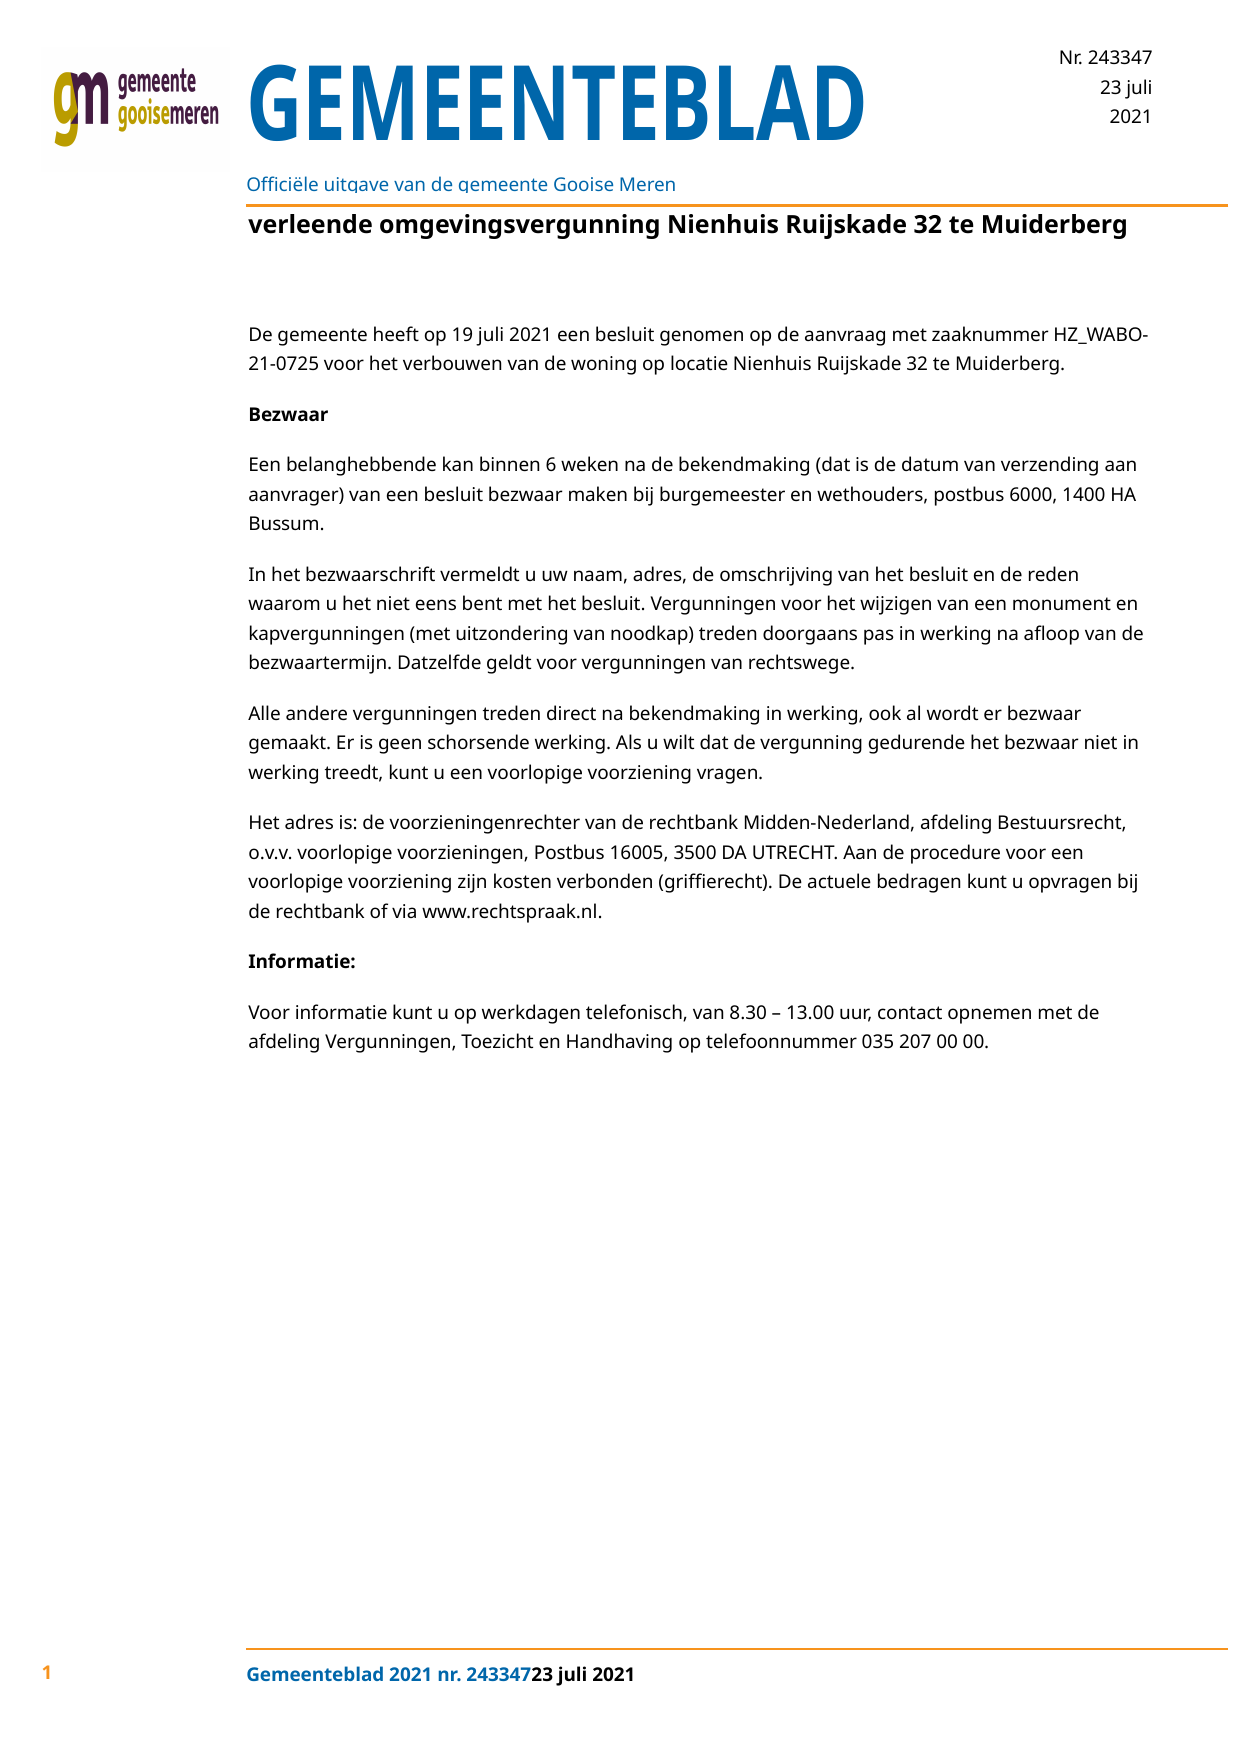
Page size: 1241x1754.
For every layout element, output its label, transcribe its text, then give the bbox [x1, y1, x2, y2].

text verleende omgevingsvergunning Nienhuis Ruijskade 32 te Muiderberg [248, 207, 1152, 241]
text De gemeente heeft op 19 juli 2021 een besluit genomen op de aanvraag met zaaknummer HZ_WABO-21-0725 voor het verbouwen van de woning op locatie Nienhuis Ruijskade 32 te Muiderberg. [248, 321, 1152, 376]
text Een belanghebbende kan binnen 6 weken na de bekendmaking (dat is de datum van verzending aan aanvrager) van een besluit bezwaar maken bij burgemeester en wethouders, postbus 6000, 1400 HA Bussum. [248, 451, 1152, 536]
text In het bezwaarschrift vermeldt u uw naam, adres, de omschrijving van het besluit en de reden waarom u het niet eens bent met het besluit. Vergunningen voor het wijzigen van een monument en kapvergunningen (met uitzondering van noodkap) treden doorgaans pas in werking na afloop van de bezwaartermijn. Datzelfde geldt voor vergunningen van rechtswege. [248, 561, 1152, 675]
text Het adres is: de voorzieningenrechter van de rechtbank Midden-Nederland, afdeling Bestuursrecht, o.v.v. voorlopige voorzieningen, Postbus 16005, 3500 DA UTRECHT. Aan de procedure voor een voorlopige voorziening zijn kosten verbonden (griffierecht). De actuele bedragen kunt u opvragen bij de rechtbank of via www.rechtspraak.nl. [248, 809, 1152, 924]
picture [41, 47, 231, 172]
text Voor informatie kunt u op werkdagen telefonisch, van 8.30 – 13.00 uur, contact opnemen met de afdeling Vergunningen, Toezicht en Handhaving op telefoonnummer 035 207 00 00. [248, 999, 1152, 1054]
text Informatie: [248, 949, 1152, 974]
text Bezwaar [248, 401, 1152, 426]
text Alle andere vergunningen treden direct na bekendmaking in werking, ook al wordt er bezwaar gemaakt. Er is geen schorsende werking. Als u wilt dat de vergunning gedurende het bezwaar niet in werking treedt, kunt u een voorlopige voorziening vragen. [248, 700, 1152, 785]
